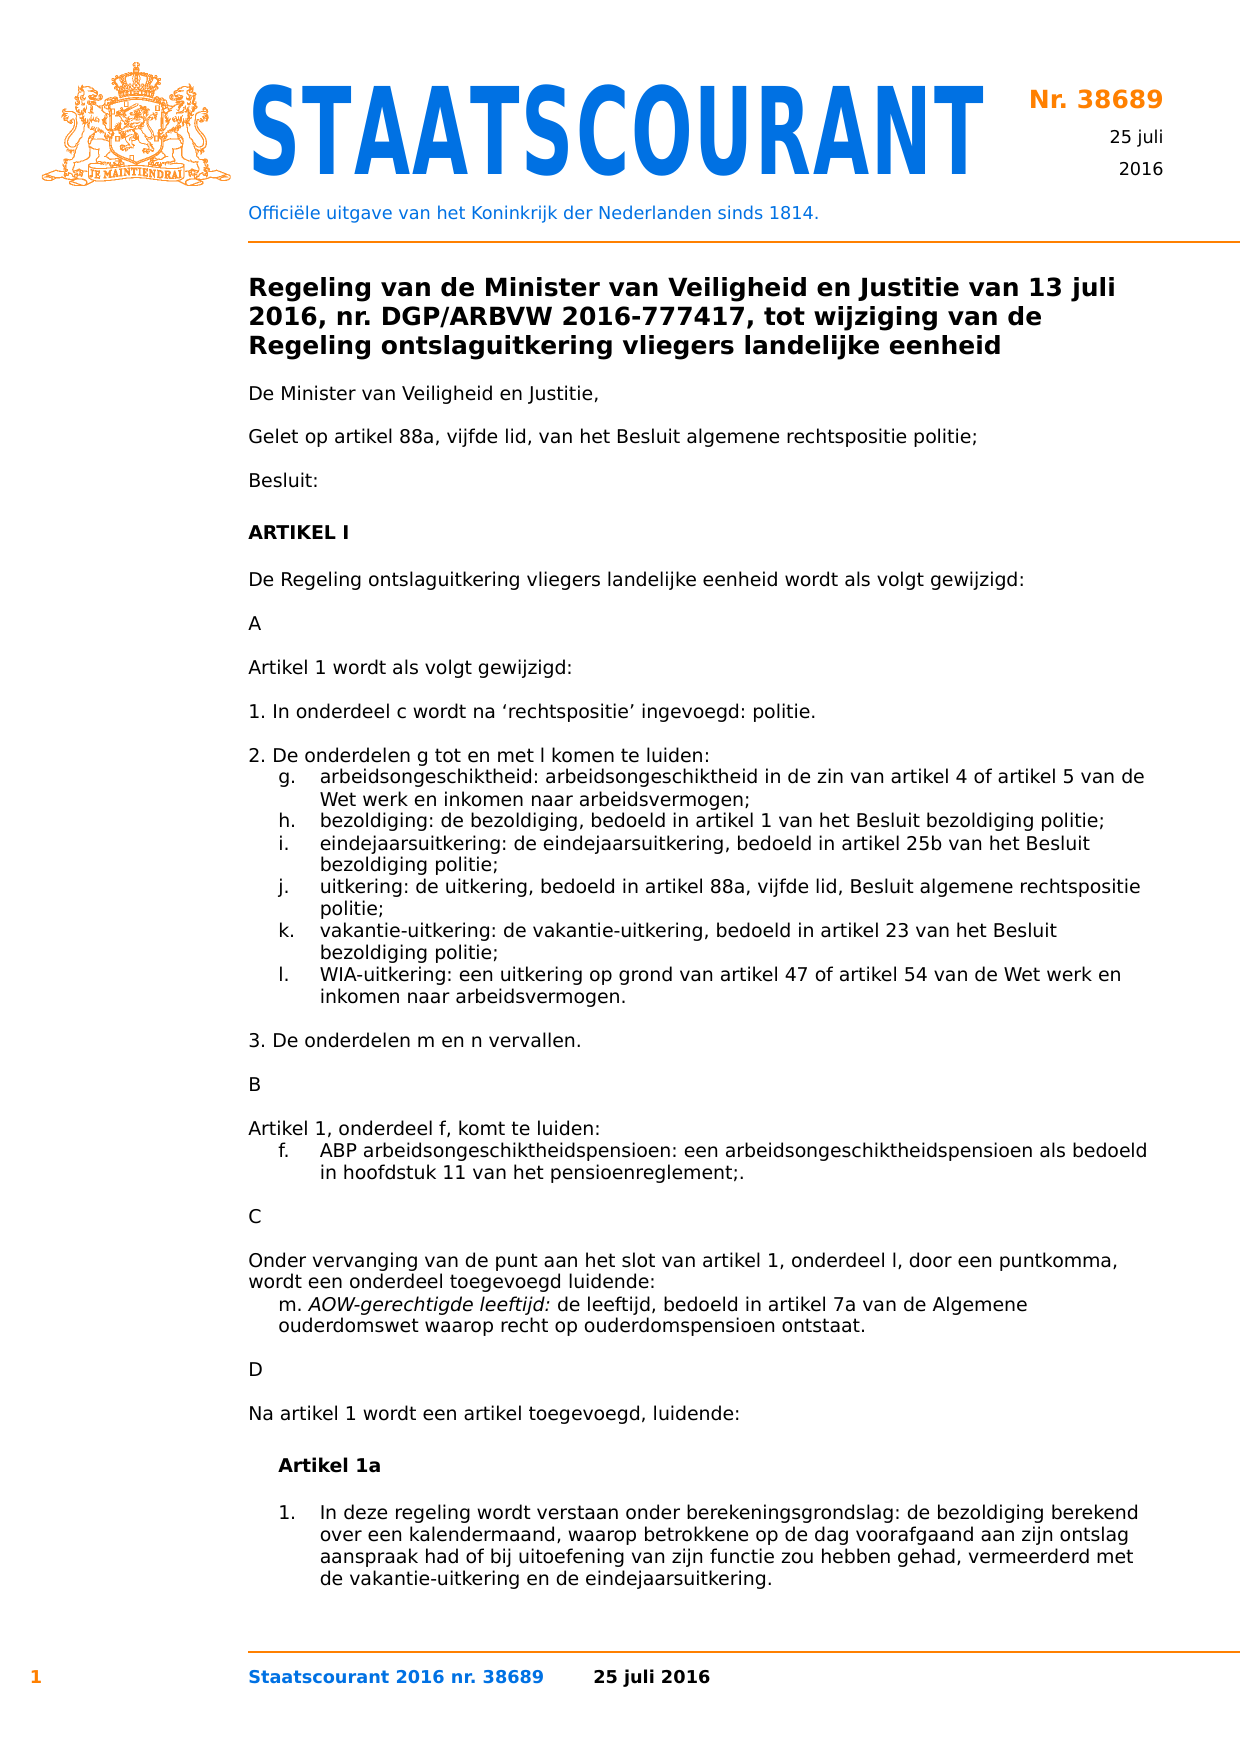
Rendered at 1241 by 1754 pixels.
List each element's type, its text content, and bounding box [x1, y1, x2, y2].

text Artikel 1, onderdeel f, komt te luiden: [248, 1118, 1163, 1140]
text Gelet op artikel 88a, vijfde lid, van het Besluit algemene rechtspositie politie; [248, 426, 1163, 448]
table_cell 25 juli [998, 121, 1240, 153]
text l. WIA-uitkering: een uitkering op grond van artikel 47 of artikel 54 van de Wet werk en inkomen naar arbeidsvermogen. [278, 964, 1163, 1008]
text Artikel 1 wordt als volgt gewijzigd: [248, 657, 1163, 679]
text De Minister van Veiligheid en Justitie, [248, 382, 1163, 404]
text j. uitkering: de uitkering, bedoeld in artikel 88a, vijfde lid, Besluit algemene rechtspositie politie; [278, 876, 1163, 920]
text Na artikel 1 wordt een artikel toegevoegd, luidende: [248, 1403, 1163, 1425]
text f. ABP arbeidsongeschiktheidspensioen: een arbeidsongeschiktheidspensioen als bedoeld in hoofdstuk 11 van het pensioenreglement;. [278, 1140, 1163, 1184]
text Besluit: [248, 470, 1163, 492]
text Onder vervanging van de punt aan het slot van artikel 1, onderdeel l, door een puntkomma, wordt een onderdeel toegevoegd luidende: [248, 1249, 1163, 1293]
table_header [25, 62, 248, 241]
text C [248, 1206, 1163, 1228]
table_header STAATSCOURANT [248, 62, 998, 203]
table_cell Officiële uitgave van het Koninkrijk der Nederlanden sinds 1814. [248, 203, 1240, 241]
text D [248, 1359, 1163, 1381]
text g. arbeidsongeschiktheid: arbeidsongeschiktheid in de zin van artikel 4 of artikel 5 van de Wet werk en inkomen naar arbeidsvermogen; [278, 766, 1163, 810]
subtitle Artikel 1a [278, 1455, 1163, 1477]
table_cell 2016 [998, 153, 1240, 203]
text 1. In onderdeel c wordt na ‘rechtspositie’ ingevoegd: politie. [248, 701, 1163, 723]
text A [248, 613, 1163, 635]
table_header Nr. 38689 [998, 62, 1240, 121]
text h. bezoldiging: de bezoldiging, bedoeld in artikel 1 van het Besluit bezoldiging politie; [278, 810, 1163, 832]
subtitle Regeling van de Minister van Veiligheid en Justitie van 13 juli 2016, nr. DGP/ARBVW 2016-777417, tot wijziging van de Regeling ontslaguitkering vliegers landelijke eenheid [248, 273, 1163, 361]
text 1. In deze regeling wordt verstaan onder berekeningsgrondslag: de bezoldiging berekend over een kalendermaand, waarop betrokkene op de dag voorafgaand aan zijn ontslag aanspraak had of bij uitoefening van zijn functie zou hebben gehad, vermeerderd met de vakantie-uitkering en de eindejaarsuitkering. [278, 1502, 1163, 1590]
picture [41, 62, 231, 186]
text k. vakantie-uitkering: de vakantie-uitkering, bedoeld in artikel 23 van het Besluit bezoldiging politie; [278, 920, 1163, 964]
text 3. De onderdelen m en n vervallen. [248, 1030, 1163, 1052]
text i. eindejaarsuitkering: de eindejaarsuitkering, bedoeld in artikel 25b van het Besluit bezoldiging politie; [278, 832, 1163, 876]
text De Regeling ontslaguitkering vliegers landelijke eenheid wordt als volgt gewijzigd: [248, 569, 1163, 591]
text m. AOW-gerechtigde leeftijd: de leeftijd, bedoeld in artikel 7a van de Algemene ouderdomswet waarop recht op ouderdomspensioen ontstaat. [278, 1293, 1163, 1337]
text 2. De onderdelen g tot en met l komen te luiden: [248, 744, 1163, 766]
text B [248, 1074, 1163, 1096]
subtitle ARTIKEL I [248, 522, 1163, 544]
